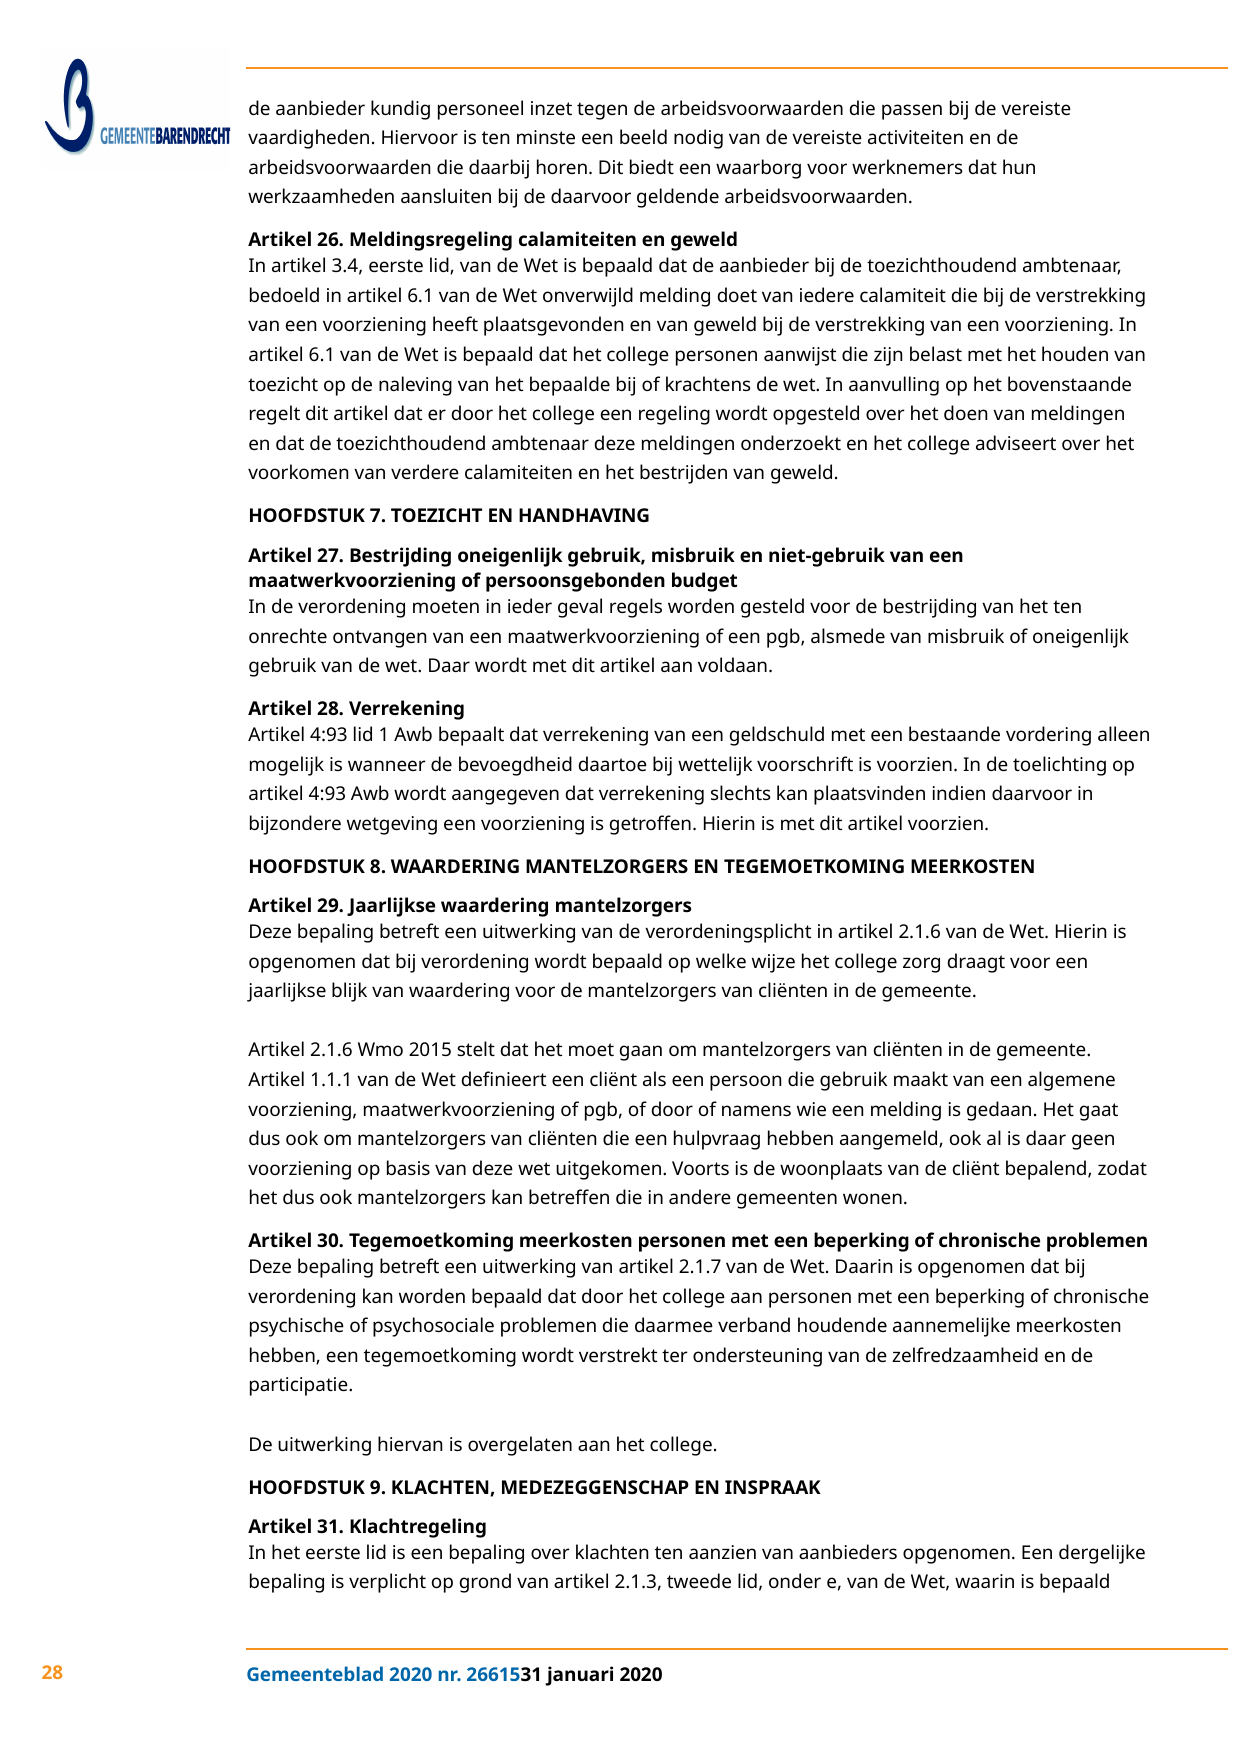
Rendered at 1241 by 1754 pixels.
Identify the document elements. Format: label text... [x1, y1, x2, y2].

picture [41, 47, 231, 172]
text Artikel 27. Bestrijding oneigenlijk gebruik, misbruik en niet-gebruik van een maatwerkvoorziening of persoonsgebonden budget [248, 542, 1152, 593]
text Artikel 30. Tegemoetkoming meerkosten personen met een beperking of chronische problemen [248, 1228, 1152, 1253]
text In de verordening moeten in ieder geval regels worden gesteld voor de bestrijding van het ten onrechte ontvangen van een maatwerkvoorziening of een pgb, alsmede van misbruik of oneigenlijk gebruik van de wet. Daar wordt met dit artikel aan voldaan. [248, 593, 1152, 678]
text Deze bepaling betreft een uitwerking van artikel 2.1.7 van de Wet. Daarin is opgenomen dat bij verordening kan worden bepaald dat door het college aan personen met een beperking of chronische psychische of psychosociale problemen die daarmee verband houdende aannemelijke meerkosten hebben, een tegemoetkoming wordt verstrekt ter ondersteuning van de zelfredzaamheid en de participatie. [248, 1253, 1152, 1397]
text In het eerste lid is een bepaling over klachten ten aanzien van aanbieders opgenomen. Een dergelijke bepaling is verplicht op grond van artikel 2.1.3, tweede lid, onder e, van de Wet, waarin is bepaald [248, 1539, 1152, 1594]
text In artikel 3.4, eerste lid, van de Wet is bepaald dat de aanbieder bij de toezichthoudend ambtenaar, bedoeld in artikel 6.1 van de Wet onverwijld melding doet van iedere calamiteit die bij de verstrekking van een voorziening heeft plaatsgevonden en van geweld bij de verstrekking van een voorziening. In artikel 6.1 van de Wet is bepaald dat het college personen aanwijst die zijn belast met het houden van toezicht op de naleving van het bepaalde bij of krachtens de wet. In aanvulling op het bovenstaande regelt dit artikel dat er door het college een regeling wordt opgesteld over het doen van meldingen en dat de toezichthoudend ambtenaar deze meldingen onderzoekt en het college adviseert over het voorkomen van verdere calamiteiten en het bestrijden van geweld. [248, 252, 1152, 485]
text de aanbieder kundig personeel inzet tegen de arbeidsvoorwaarden die passen bij de vereiste vaardigheden. Hiervoor is ten minste een beeld nodig van de vereiste activiteiten en de arbeidsvoorwaarden die daarbij horen. Dit biedt een waarborg voor werknemers dat hun werkzaamheden aansluiten bij de daarvoor geldende arbeidsvoorwaarden. [248, 95, 1152, 209]
text Artikel 2.1.6 Wmo 2015 stelt dat het moet gaan om mantelzorgers van cliënten in de gemeente. Artikel 1.1.1 van de Wet definieert een cliënt als een persoon die gebruik maakt van een algemene voorziening, maatwerkvoorziening of pgb, of door of namens wie een melding is gedaan. Het gaat dus ook om mantelzorgers van cliënten die een hulpvraag hebben aangemeld, ook al is daar geen voorziening op basis van deze wet uitgekomen. Voorts is de woonplaats van de cliënt bepalend, zodat het dus ook mantelzorgers kan betreffen die in andere gemeenten wonen. [248, 1037, 1152, 1210]
text Artikel 31. Klachtregeling [248, 1513, 1152, 1539]
text Artikel 29. Jaarlijkse waardering mantelzorgers [248, 892, 1152, 918]
text HOOFDSTUK 7. TOEZICHT EN HANDHAVING [248, 503, 1152, 528]
text HOOFDSTUK 8. WAARDERING MANTELZORGERS EN TEGEMOETKOMING MEERKOSTEN [248, 853, 1152, 879]
text De uitwerking hiervan is overgelaten aan het college. [248, 1431, 1152, 1457]
text Artikel 4:93 lid 1 Awb bepaalt dat verrekening van een geldschuld met een bestaande vordering alleen mogelijk is wanneer de bevoegdheid daartoe bij wettelijk voorschrift is voorzien. In de toelichting op artikel 4:93 Awb wordt aangegeven dat verrekening slechts kan plaatsvinden indien daarvoor in bijzondere wetgeving een voorziening is getroffen. Hierin is met dit artikel voorzien. [248, 721, 1152, 836]
text HOOFDSTUK 9. KLACHTEN, MEDEZEGGENSCHAP EN INSPRAAK [248, 1474, 1152, 1500]
text Artikel 28. Verrekening [248, 696, 1152, 721]
text Deze bepaling betreft een uitwerking van de verordeningsplicht in artikel 2.1.6 van de Wet. Hierin is opgenomen dat bij verordening wordt bepaald op welke wijze het college zorg draagt voor een jaarlijkse blijk van waardering voor de mantelzorgers van cliënten in de gemeente. [248, 918, 1152, 1003]
text Artikel 26. Meldingsregeling calamiteiten en geweld [248, 227, 1152, 252]
